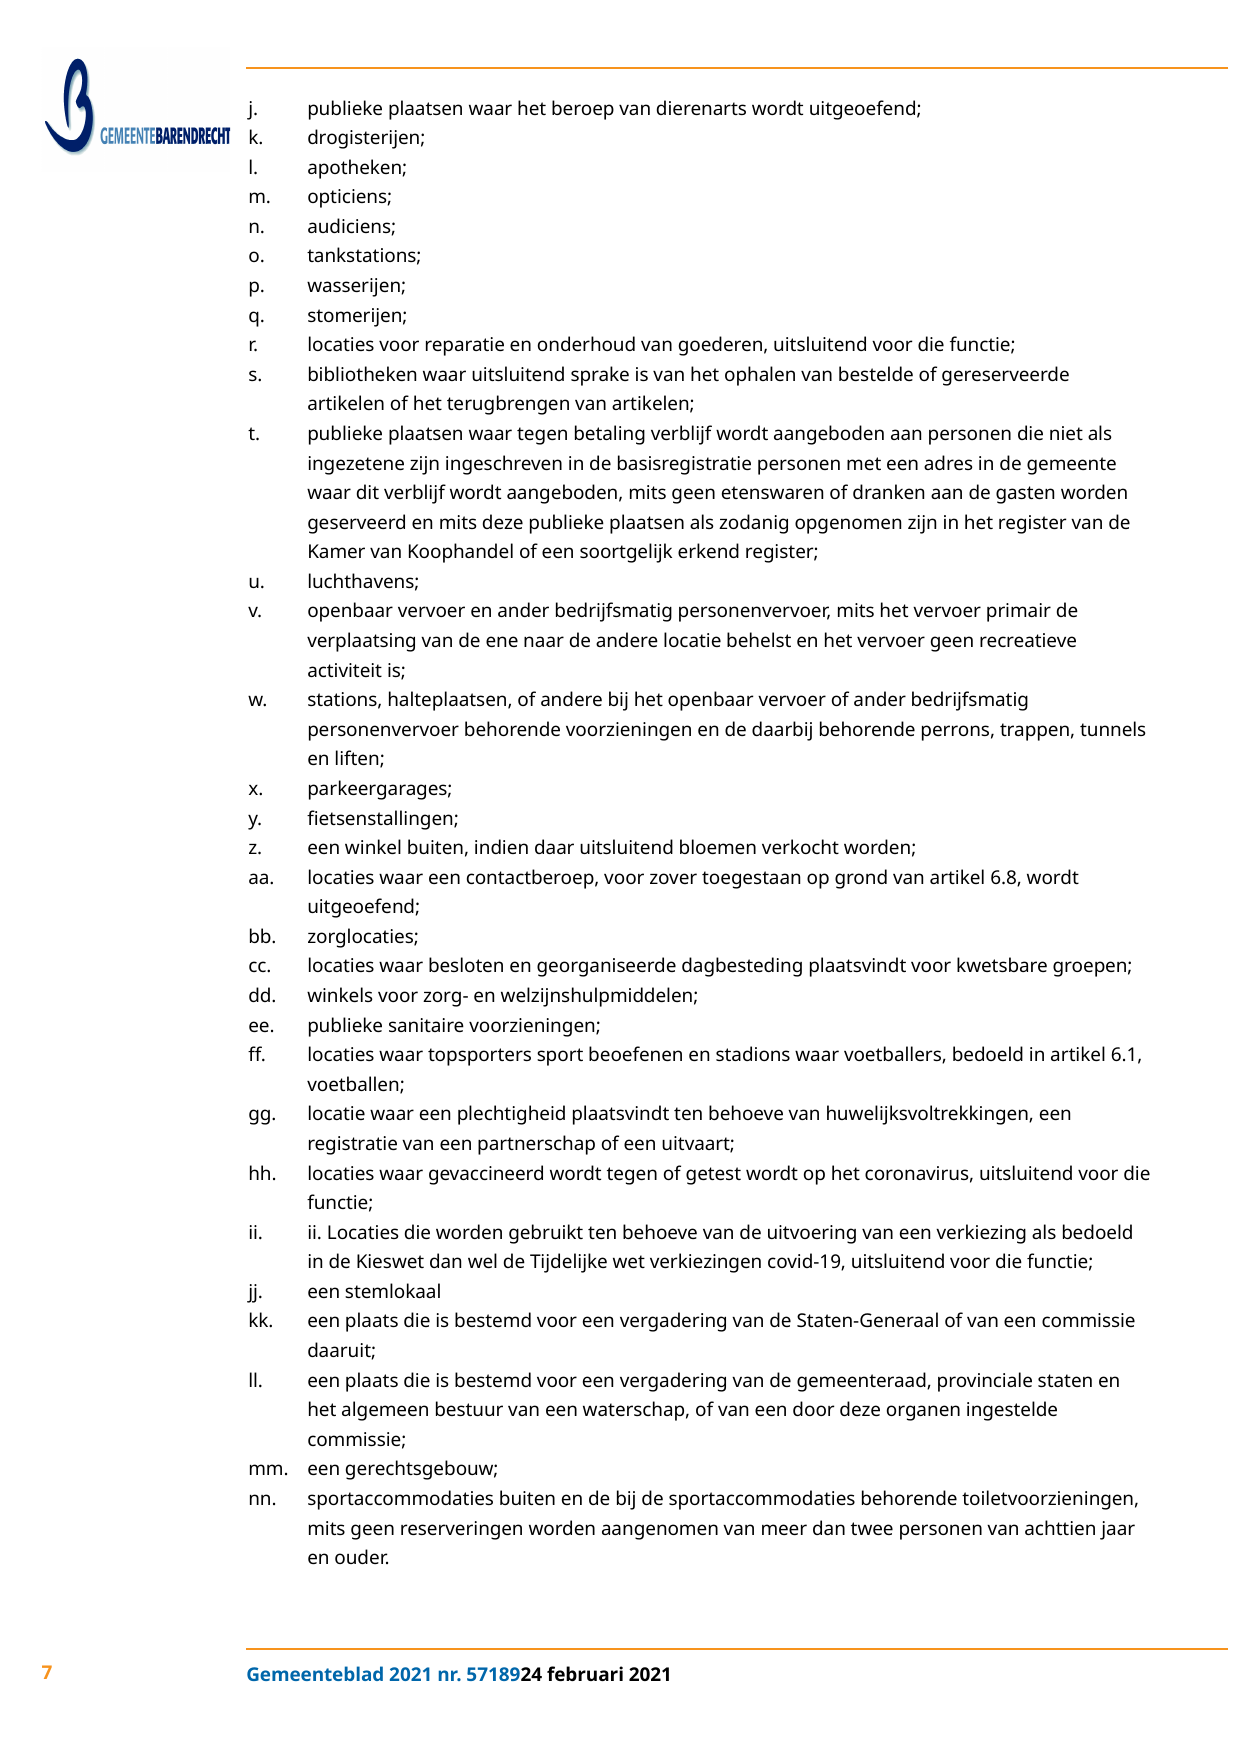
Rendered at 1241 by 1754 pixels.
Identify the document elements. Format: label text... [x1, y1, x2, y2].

list winkels voor zorg- en welzijnshulpmiddelen; [248, 982, 1152, 1008]
list luchthavens; [248, 568, 1152, 594]
list drogisterijen; [248, 124, 1152, 150]
list opticiens; [248, 183, 1152, 209]
list openbaar vervoer en ander bedrijfsmatig personenvervoer, mits het vervoer primair de verplaatsing van de ene naar de andere locatie behelst en het vervoer geen recreatieve activiteit is; [248, 598, 1152, 683]
list apotheken; [248, 154, 1152, 180]
list stomerijen; [248, 302, 1152, 328]
list publieke plaatsen waar tegen betaling verblijf wordt aangeboden aan personen die niet als ingezetene zijn ingeschreven in de basisregistratie personen met een adres in de gemeente waar dit verblijf wordt aangeboden, mits geen etenswaren of dranken aan de gasten worden geserveerd en mits deze publieke plaatsen als zodanig opgenomen zijn in het register van de Kamer van Koophandel of een soortgelijk erkend register; [248, 420, 1152, 564]
list locaties waar een contactberoep, voor zover toegestaan op grond van artikel 6.8, wordt uitgeoefend; [248, 864, 1152, 919]
list een stemlokaal [248, 1278, 1152, 1304]
list een plaats die is bestemd voor een vergadering van de gemeenteraad, provinciale staten en het algemeen bestuur van een waterschap, of van een door deze organen ingestelde commissie; [248, 1367, 1152, 1452]
list een winkel buiten, indien daar uitsluitend bloemen verkocht worden; [248, 834, 1152, 860]
list een plaats die is bestemd voor een vergadering van de Staten-Generaal of van een commissie daaruit; [248, 1308, 1152, 1363]
list bibliotheken waar uitsluitend sprake is van het ophalen van bestelde of gereserveerde artikelen of het terugbrengen van artikelen; [248, 361, 1152, 416]
list audiciens; [248, 213, 1152, 239]
picture [41, 47, 231, 172]
list tankstations; [248, 243, 1152, 268]
list locaties waar besloten en georganiseerde dagbesteding plaatsvindt voor kwetsbare groepen; [248, 953, 1152, 978]
list fietsenstallingen; [248, 805, 1152, 831]
list ii. Locaties die worden gebruikt ten behoeve van de uitvoering van een verkiezing als bedoeld in de Kieswet dan wel de Tijdelijke wet verkiezingen covid-19, uitsluitend voor die functie; [248, 1219, 1152, 1274]
list sportaccommodaties buiten en de bij de sportaccommodaties behorende toiletvoorzieningen, mits geen reserveringen worden aangenomen van meer dan twee personen van achttien jaar en ouder. [248, 1485, 1152, 1570]
list parkeergarages; [248, 775, 1152, 801]
list locatie waar een plechtigheid plaatsvindt ten behoeve van huwelijksvoltrekkingen, een registratie van een partnerschap of een uitvaart; [248, 1101, 1152, 1156]
list stations, halteplaatsen, of andere bij het openbaar vervoer of ander bedrijfsmatig personenvervoer behorende voorzieningen en de daarbij behorende perrons, trappen, tunnels en liften; [248, 686, 1152, 771]
list zorglocaties; [248, 923, 1152, 949]
list wasserijen; [248, 272, 1152, 298]
list locaties waar gevaccineerd wordt tegen of getest wordt op het coronavirus, uitsluitend voor die functie; [248, 1160, 1152, 1215]
list locaties waar topsporters sport beoefenen en stadions waar voetballers, bedoeld in artikel 6.1, voetballen; [248, 1041, 1152, 1097]
list locaties voor reparatie en onderhoud van goederen, uitsluitend voor die functie; [248, 331, 1152, 357]
list publieke plaatsen waar het beroep van dierenarts wordt uitgeoefend; [248, 95, 1152, 121]
list een gerechtsgebouw; [248, 1456, 1152, 1481]
list publieke sanitaire voorzieningen; [248, 1012, 1152, 1038]
